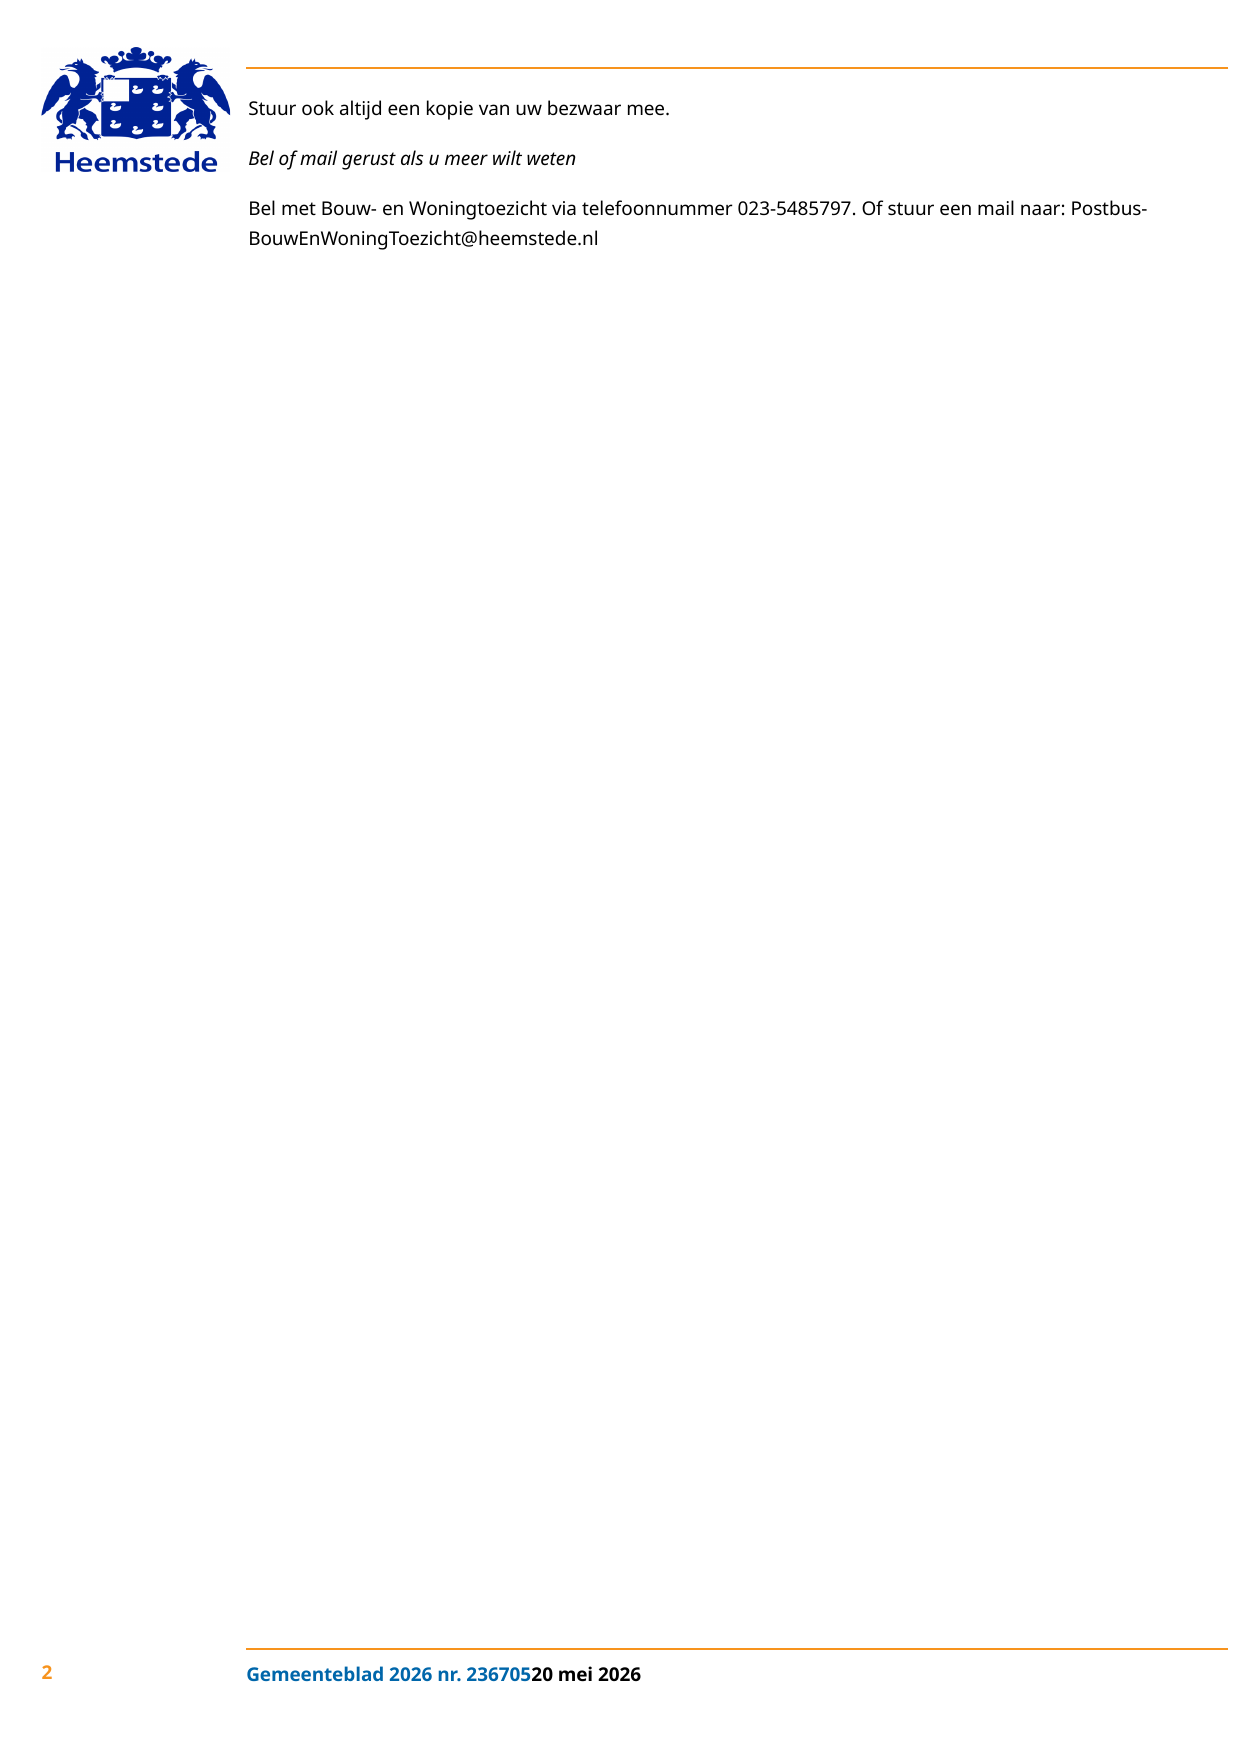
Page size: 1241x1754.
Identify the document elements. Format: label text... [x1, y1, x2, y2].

picture [41, 47, 231, 172]
text Bel of mail gerust als u meer wilt weten [248, 145, 1152, 171]
text Bel met Bouw- en Woningtoezicht via telefoonnummer 023-5485797. Of stuur een mail naar: Postbus-BouwEnWoningToezicht@heemstede.nl [248, 196, 1152, 251]
text Stuur ook altijd een kopie van uw bezwaar mee. [248, 95, 1152, 121]
